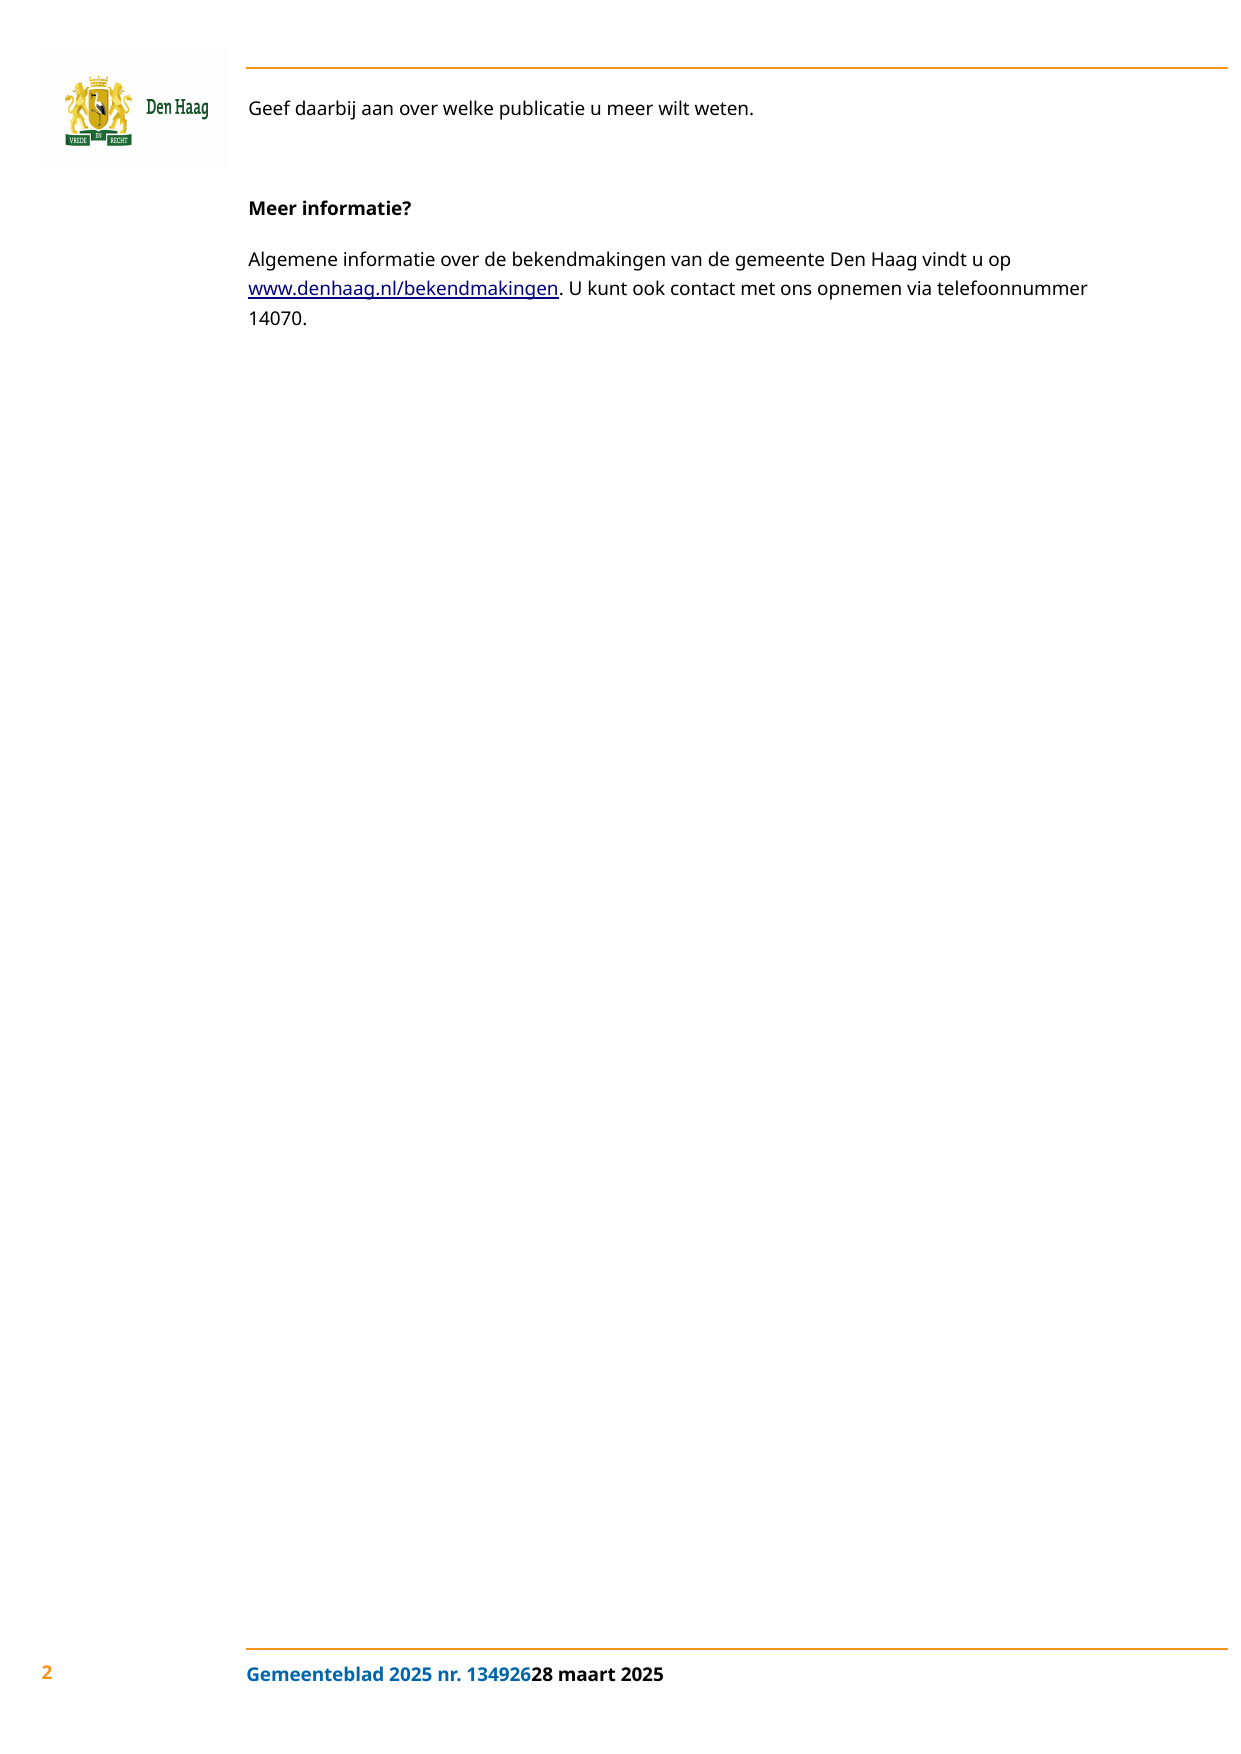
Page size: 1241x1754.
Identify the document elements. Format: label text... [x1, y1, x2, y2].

text Geef daarbij aan over welke publicatie u meer wilt weten. [248, 95, 1152, 121]
text Algemene informatie over de bekendmakingen van de gemeente Den Haag vindt u op www.denhaag.nl/bekendmakingen. U kunt ook contact met ons opnemen via telefoonnummer 14070. [248, 246, 1152, 331]
picture [41, 47, 231, 172]
text Meer informatie? [248, 196, 1152, 221]
